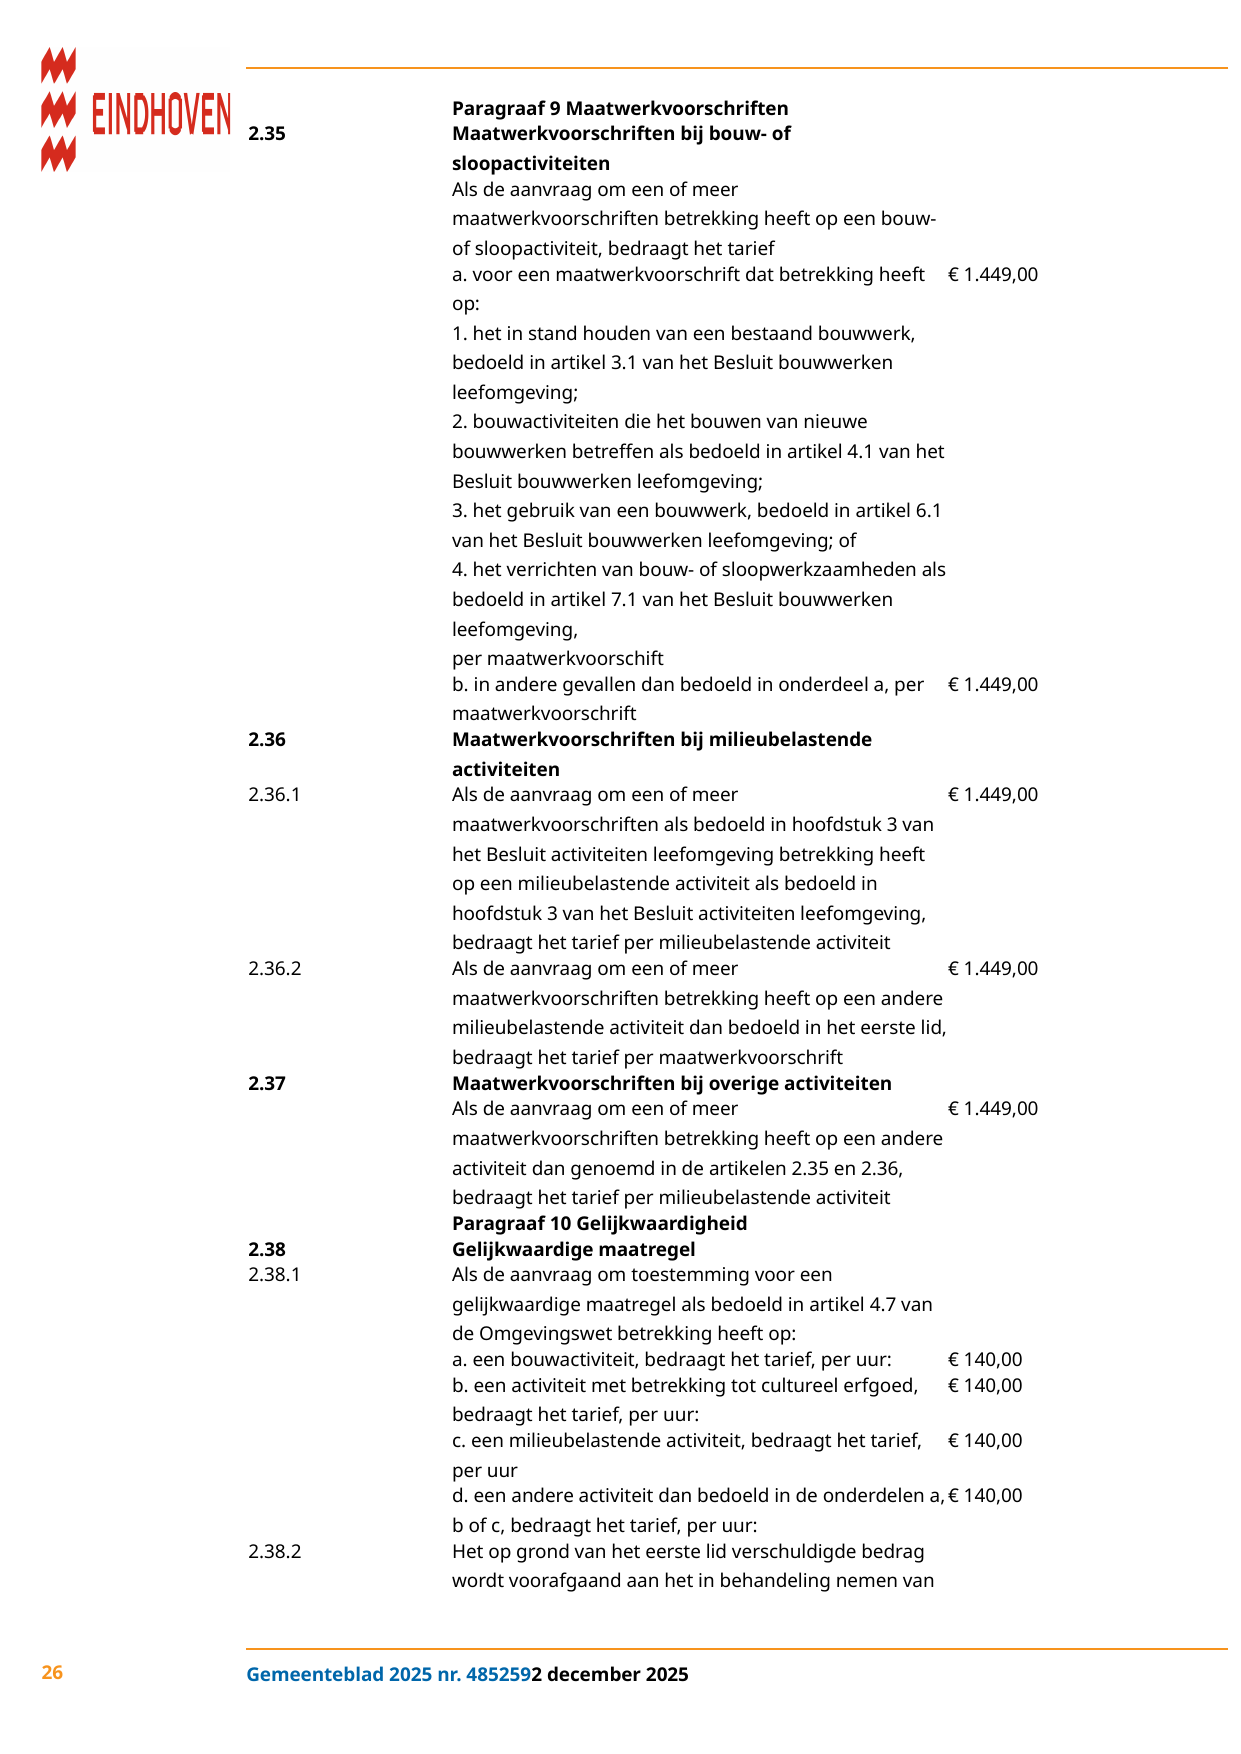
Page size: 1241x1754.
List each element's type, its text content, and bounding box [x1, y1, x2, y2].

table_cell 2.38.2 [248, 1538, 452, 1593]
table_cell [948, 1070, 1152, 1096]
table_cell 2.36.1 [248, 782, 452, 955]
table_cell c. een milieubelastende activiteit, bedraagt het tarief, per uur [452, 1428, 948, 1483]
table_cell € 1.449,00 [948, 1096, 1152, 1210]
table_cell € 1.449,00 [948, 782, 1152, 955]
table_cell 2.37 [248, 1070, 452, 1096]
table_cell a. een bouwactiviteit, bedraagt het tarief, per uur: [452, 1346, 948, 1372]
table_cell Maatwerkvoorschriften bij bouw- of sloopactiviteiten [452, 121, 948, 176]
table_cell € 140,00 [948, 1483, 1152, 1538]
table_cell € 1.449,00 [948, 261, 1152, 671]
table_cell [248, 176, 452, 261]
table_cell [948, 121, 1152, 176]
table_cell 2.38.1 [248, 1261, 452, 1346]
table_cell Het op grond van het eerste lid verschuldigde bedrag wordt voorafgaand aan het in behandeling nemen van [452, 1538, 948, 1593]
table_cell [248, 95, 452, 121]
table_cell Maatwerkvoorschriften bij overige activiteiten [452, 1070, 948, 1096]
table_cell 2.36.2 [248, 955, 452, 1070]
table_cell [948, 1261, 1152, 1346]
table_cell Als de aanvraag om toestemming voor een gelijkwaardige maatregel als bedoeld in artikel 4.7 van de Omgevingswet betrekking heeft op: [452, 1261, 948, 1346]
table_cell Als de aanvraag om een of meer maatwerkvoorschriften als bedoeld in hoofdstuk 3 van het Besluit activiteiten leefomgeving betrekking heeft op een milieubelastende activiteit als bedoeld in hoofdstuk 3 van het Besluit activiteiten leefomgeving, bedraagt het tarief per milieubelastende activiteit [452, 782, 948, 955]
table_cell Als de aanvraag om een of meer maatwerkvoorschriften betrekking heeft op een andere activiteit dan genoemd in de artikelen 2.35 en 2.36, bedraagt het tarief per milieubelastende activiteit [452, 1096, 948, 1210]
table_cell d. een andere activiteit dan bedoeld in de onderdelen a, b of c, bedraagt het tarief, per uur: [452, 1483, 948, 1538]
table_cell [948, 1210, 1152, 1236]
table_cell Gelijkwaardige maatregel [452, 1236, 948, 1261]
table_cell Maatwerkvoorschriften bij milieubelastende activiteiten [452, 726, 948, 782]
table_cell a. voor een maatwerkvoorschrift dat betrekking heeft op: 1. het in stand houden van een bestaand bouwwerk, bedoeld in artikel 3.1 van het Besluit bouwwerken leefomgeving; 2. bouwactiviteiten die het bouwen van nieuwe bouwwerken betreffen als bedoeld in artikel 4.1 van het Besluit bouwwerken leefomgeving; 3. het gebruik van een bouwwerk, bedoeld in artikel 6.1 van het Besluit bouwwerken leefomgeving; of 4. het verrichten van bouw- of sloopwerkzaamheden als bedoeld in artikel 7.1 van het Besluit bouwwerken leefomgeving, per maatwerkvoorschift [452, 261, 948, 671]
table_cell € 1.449,00 [948, 671, 1152, 726]
table_cell [948, 95, 1152, 121]
table_cell [248, 1483, 452, 1538]
table_cell € 140,00 [948, 1428, 1152, 1483]
table_cell b. in andere gevallen dan bedoeld in onderdeel a, per maatwerkvoorschrift [452, 671, 948, 726]
table_cell 2.38 [248, 1236, 452, 1261]
table_cell Paragraaf 10 Gelijkwaardigheid [452, 1210, 948, 1236]
table_cell b. een activiteit met betrekking tot cultureel erfgoed, bedraagt het tarief, per uur: [452, 1372, 948, 1427]
table_cell 2.35 [248, 121, 452, 176]
table_cell € 140,00 [948, 1372, 1152, 1427]
table_cell [248, 671, 452, 726]
table_cell € 1.449,00 [948, 955, 1152, 1070]
picture [41, 47, 231, 172]
table_cell [248, 1428, 452, 1483]
table_cell 2.36 [248, 726, 452, 782]
table_cell [948, 726, 1152, 782]
table_cell [248, 261, 452, 671]
table_cell [948, 176, 1152, 261]
table_cell [248, 1346, 452, 1372]
table_cell € 140,00 [948, 1346, 1152, 1372]
table_cell [948, 1538, 1152, 1593]
table_cell Als de aanvraag om een of meer maatwerkvoorschriften betrekking heeft op een andere milieubelastende activiteit dan bedoeld in het eerste lid, bedraagt het tarief per maatwerkvoorschrift [452, 955, 948, 1070]
table_cell [248, 1372, 452, 1427]
table_cell [948, 1236, 1152, 1261]
table_cell [248, 1096, 452, 1210]
table_cell [248, 1210, 452, 1236]
table_cell Als de aanvraag om een of meer maatwerkvoorschriften betrekking heeft op een bouw- of sloopactiviteit, bedraagt het tarief [452, 176, 948, 261]
table_cell Paragraaf 9 Maatwerkvoorschriften [452, 95, 948, 121]
